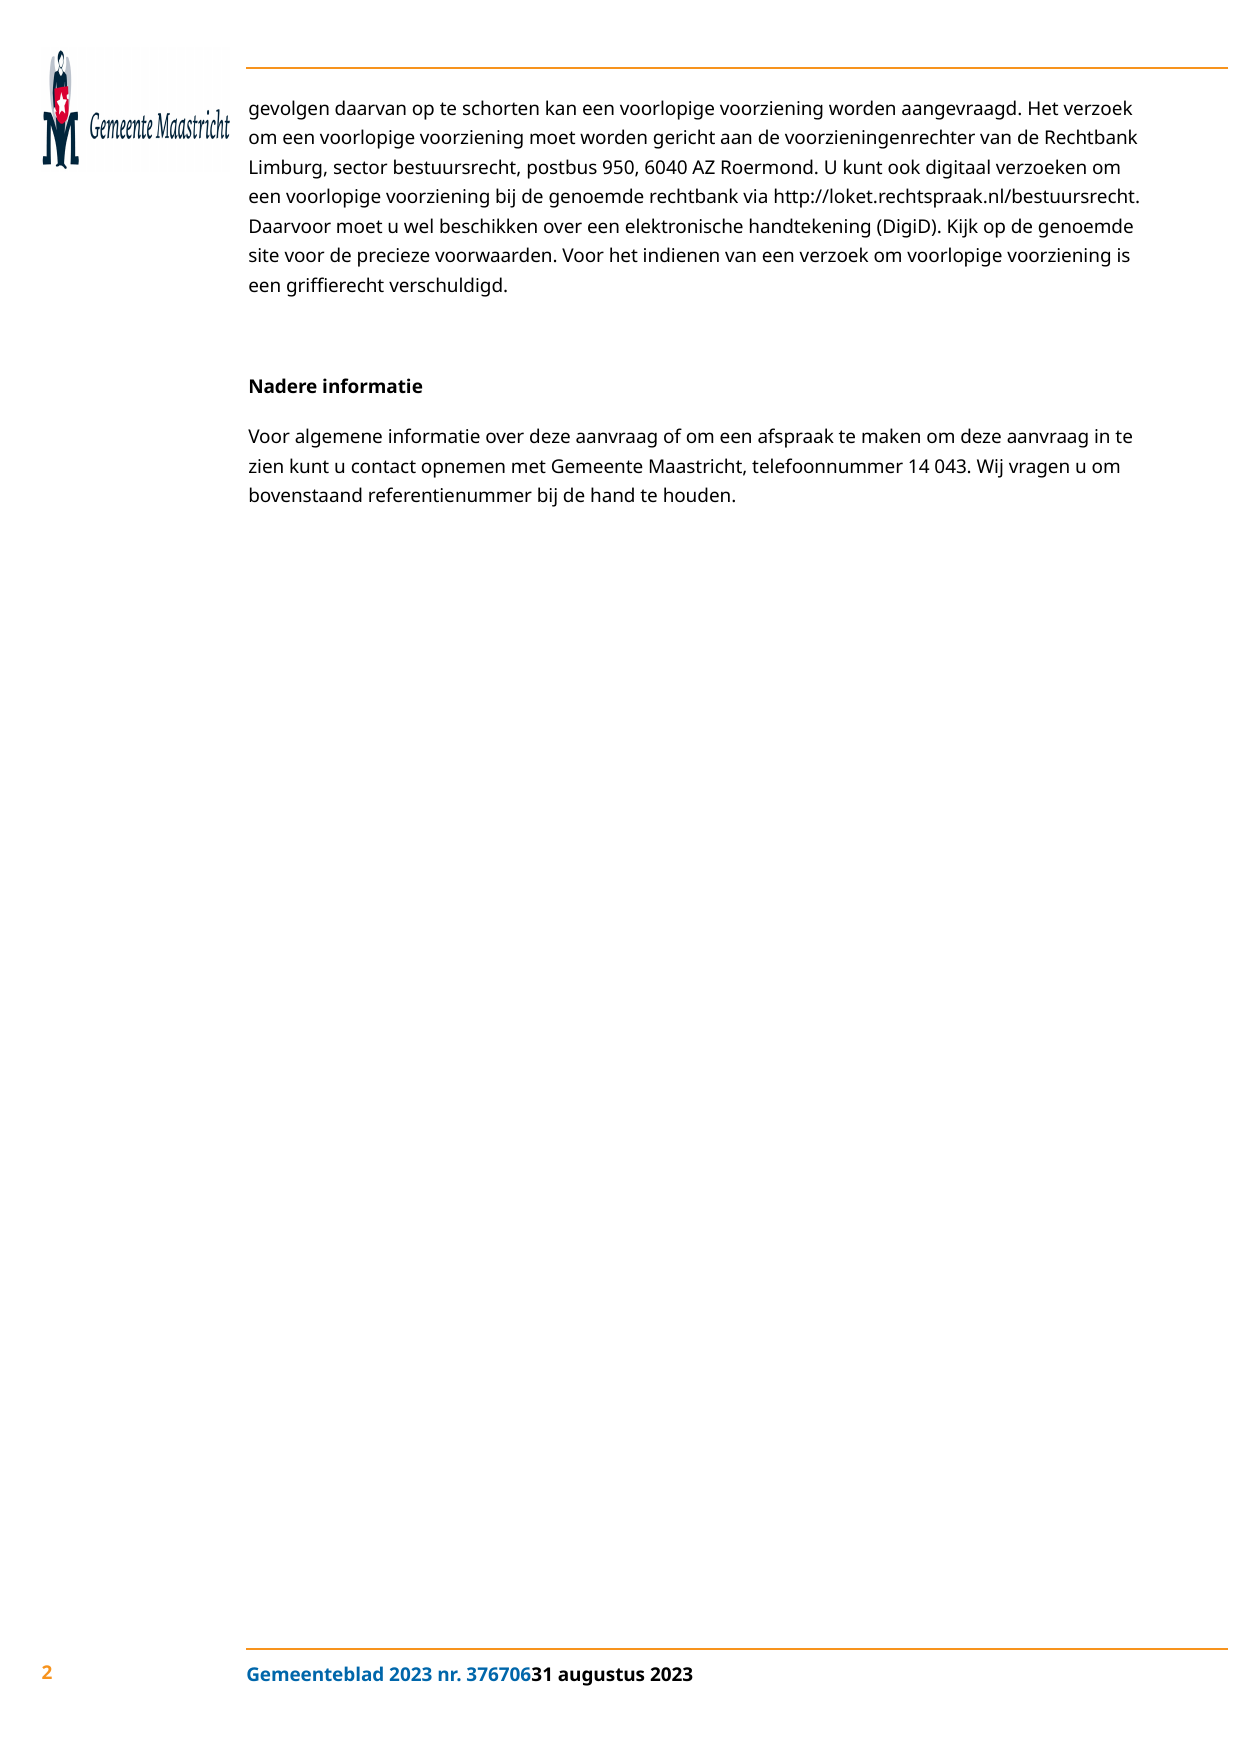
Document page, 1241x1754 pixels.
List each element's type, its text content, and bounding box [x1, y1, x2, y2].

text Voor algemene informatie over deze aanvraag of om een afspraak te maken om deze aanvraag in te zien kunt u contact opnemen met Gemeente Maastricht, telefoonnummer 14 043. Wij vragen u om bovenstaand referentienummer bij de hand te houden. [248, 423, 1152, 508]
text Nadere informatie [248, 373, 1152, 399]
text gevolgen daarvan op te schorten kan een voorlopige voorziening worden aangevraagd. Het verzoek om een voorlopige voorziening moet worden gericht aan de voorzieningenrechter van de Rechtbank Limburg, sector bestuursrecht, postbus 950, 6040 AZ Roermond. U kunt ook digitaal verzoeken om een voorlopige voorziening bij de genoemde rechtbank via http://loket.rechtspraak.nl/bestuursrecht. Daarvoor moet u wel beschikken over een elektronische handtekening (DigiD). Kijk op de genoemde site voor de precieze voorwaarden. Voor het indienen van een verzoek om voorlopige voorziening is een griffierecht verschuldigd. [248, 95, 1152, 298]
picture [41, 47, 231, 172]
